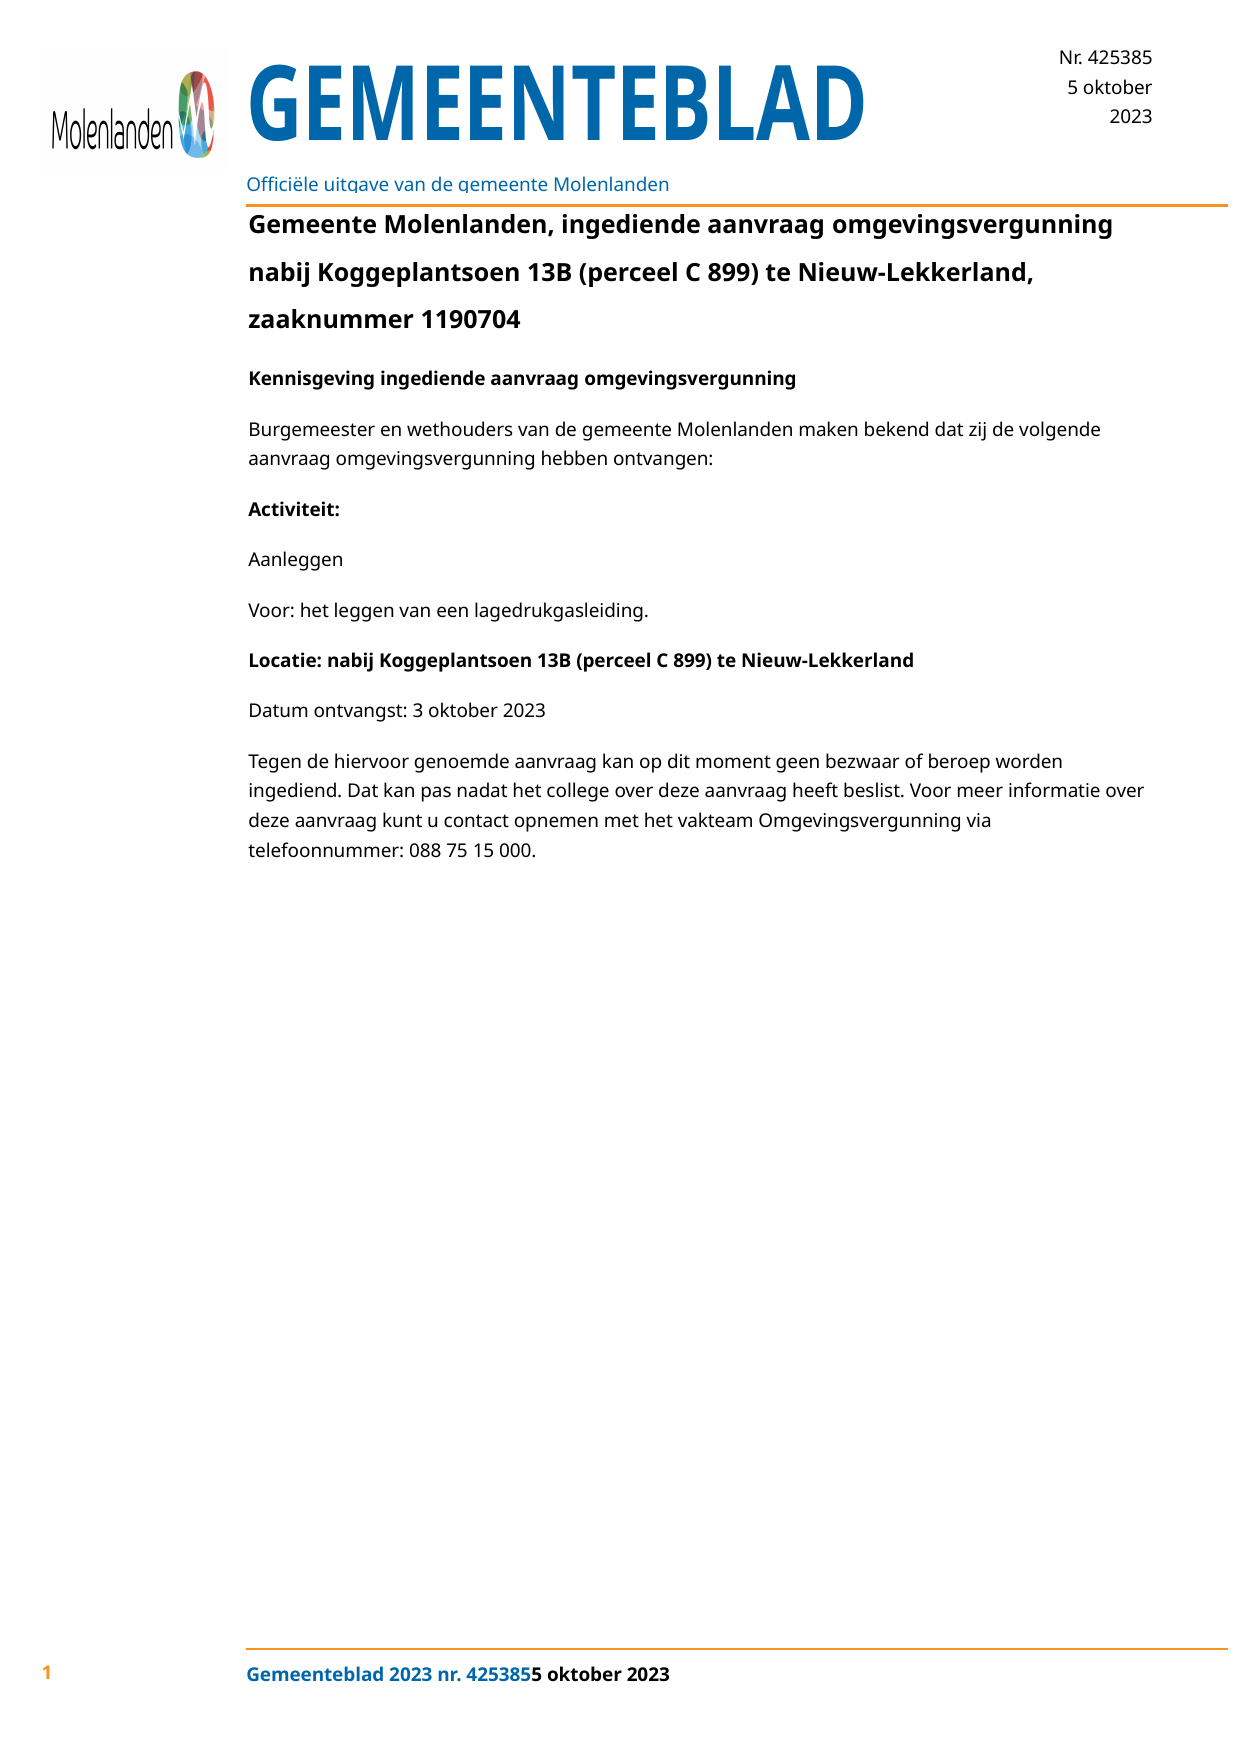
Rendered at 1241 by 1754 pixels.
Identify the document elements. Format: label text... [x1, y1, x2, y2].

picture [41, 47, 231, 172]
text Locatie: nabij Koggeplantsoen 13B (perceel C 899) te Nieuw-Lekkerland [248, 647, 1152, 673]
text Gemeente Molenlanden, ingediende aanvraag omgevingsvergunning nabij Koggeplantsoen 13B (perceel C 899) te Nieuw-Lekkerland, zaaknummer 1190704 [248, 207, 1152, 336]
text Datum ontvangst: 3 oktober 2023 [248, 698, 1152, 723]
text Voor: het leggen van een lagedrukgasleiding. [248, 597, 1152, 622]
text Burgemeester en wethouders van de gemeente Molenlanden maken bekend dat zij de volgende aanvraag omgevingsvergunning hebben ontvangen: [248, 416, 1152, 471]
text Kennisgeving ingediende aanvraag omgevingsvergunning [248, 366, 1152, 391]
text Tegen de hiervoor genoemde aanvraag kan op dit moment geen bezwaar of beroep worden ingediend. Dat kan pas nadat het college over deze aanvraag heeft beslist. Voor meer informatie over deze aanvraag kunt u contact opnemen met het vakteam Omgevingsvergunning via telefoonnummer: 088 75 15 000. [248, 748, 1152, 862]
text Activiteit: [248, 496, 1152, 522]
text Aanleggen [248, 546, 1152, 572]
